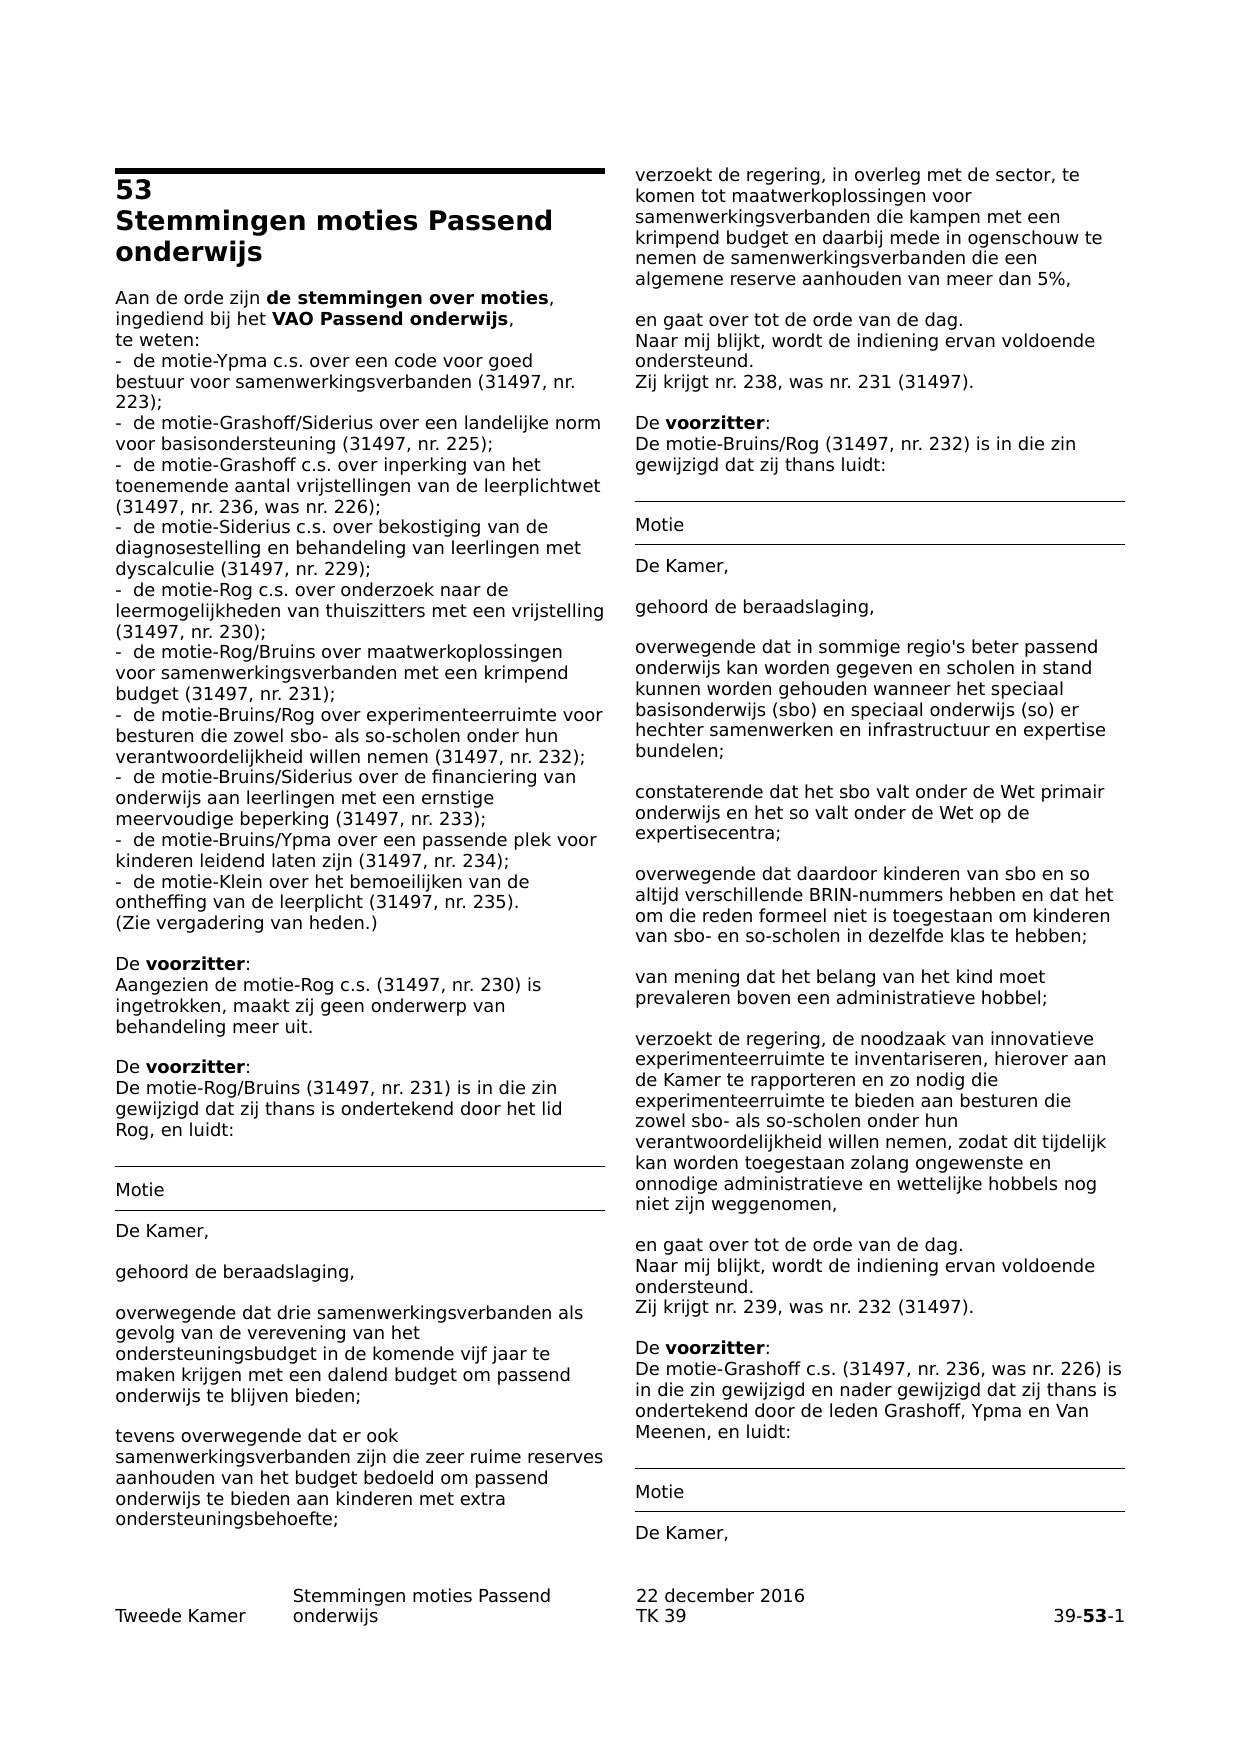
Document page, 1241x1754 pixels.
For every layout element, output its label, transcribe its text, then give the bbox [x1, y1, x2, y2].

list de motie-Bruins/Rog over experimenteerruimte voor besturen die zowel sbo- als so-scholen onder hun verantwoordelijkheid willen nemen (31497, nr. 232); [115, 705, 605, 767]
text tevens overwegende dat er ook samenwerkingsverbanden zijn die zeer ruime reserves aanhouden van het budget bedoeld om passend onderwijs te bieden aan kinderen met extra ondersteuningsbehoefte; [115, 1426, 605, 1530]
text De voorzitter: [635, 1338, 1125, 1359]
text De Kamer, [115, 1221, 605, 1242]
title 53 Stemmingen moties Passend onderwijs [115, 174, 605, 268]
text Aangezien de motie-Rog c.s. (31497, nr. 230) is ingetrokken, maakt zij geen onderwerp van behandeling meer uit. [115, 975, 605, 1037]
text Motie [115, 1180, 605, 1201]
text Zij krijgt nr. 239, was nr. 232 (31497). [635, 1297, 1125, 1318]
text De motie-Grashoff c.s. (31497, nr. 236, was nr. 226) is in die zin gewijzigd en nader gewijzigd dat zij thans is ondertekend door de leden Grashoff, Ypma en Van Meenen, en luidt: [635, 1359, 1125, 1442]
text overwegende dat daardoor kinderen van sbo en so altijd verschillende BRIN-nummers hebben en dat het om die reden formeel niet is toegestaan om kinderen van sbo- en so-scholen in dezelfde klas te hebben; [635, 864, 1125, 947]
text Motie [635, 515, 1125, 536]
text De voorzitter: [115, 954, 605, 975]
list de motie-Bruins/Ypma over een passende plek voor kinderen leidend laten zijn (31497, nr. 234); [115, 830, 605, 871]
text gehoord de beraadslaging, [115, 1262, 605, 1282]
list de motie-Siderius c.s. over bekostiging van de diagnosestelling en behandeling van leerlingen met dyscalculie (31497, nr. 229); [115, 517, 605, 580]
text Naar mij blijkt, wordt de indiening ervan voldoende ondersteund. [635, 330, 1125, 372]
list de motie-Ypma c.s. over een code voor goed bestuur voor samenwerkingsverbanden (31497, nr. 223); [115, 351, 605, 413]
text verzoekt de regering, in overleg met de sector, te komen tot maatwerkoplossingen voor samenwerkingsverbanden die kampen met een krimpend budget en daarbij mede in ogenschouw te nemen de samenwerkingsverbanden die een algemene reserve aanhouden van meer dan 5%, [635, 165, 1125, 290]
text De voorzitter: [635, 413, 1125, 434]
text De voorzitter: [115, 1057, 605, 1078]
text (Zie vergadering van heden.) [115, 913, 605, 934]
list de motie-Rog c.s. over onderzoek naar de leermogelijkheden van thuiszitters met een vrijstelling (31497, nr. 230); [115, 580, 605, 642]
text Aan de orde zijn de stemmingen over moties, ingediend bij het VAO Passend onderwijs, [115, 288, 605, 330]
text te weten: [115, 330, 605, 351]
text overwegende dat in sommige regio's beter passend onderwijs kan worden gegeven en scholen in stand kunnen worden gehouden wanneer het speciaal basisonderwijs (sbo) en speciaal onderwijs (so) er hechter samenwerken en infrastructuur en expertise bundelen; [635, 637, 1125, 762]
text constaterende dat het sbo valt onder de Wet primair onderwijs en het so valt onder de Wet op de expertisecentra; [635, 782, 1125, 844]
text Motie [635, 1482, 1125, 1503]
text Zij krijgt nr. 238, was nr. 231 (31497). [635, 372, 1125, 393]
text en gaat over tot de orde van de dag. [635, 1235, 1125, 1256]
list de motie-Bruins/Siderius over de financiering van onderwijs aan leerlingen met een ernstige meervoudige beperking (31497, nr. 233); [115, 767, 605, 830]
text overwegende dat drie samenwerkingsverbanden als gevolg van de verevening van het ondersteuningsbudget in de komende vijf jaar te maken krijgen met een dalend budget om passend onderwijs te blijven bieden; [115, 1302, 605, 1406]
list de motie-Rog/Bruins over maatwerkoplossingen voor samenwerkingsverbanden met een krimpend budget (31497, nr. 231); [115, 642, 605, 705]
list de motie-Klein over het bemoeilijken van de ontheffing van de leerplicht (31497, nr. 235). [115, 871, 605, 913]
text De motie-Bruins/Rog (31497, nr. 232) is in die zin gewijzigd dat zij thans luidt: [635, 434, 1125, 475]
list de motie-Grashoff c.s. over inperking van het toenemende aantal vrijstellingen van de leerplichtwet (31497, nr. 236, was nr. 226); [115, 455, 605, 517]
text De motie-Rog/Bruins (31497, nr. 231) is in die zin gewijzigd dat zij thans is ondertekend door het lid Rog, en luidt: [115, 1078, 605, 1140]
text verzoekt de regering, de noodzaak van innovatieve experimenteerruimte te inventariseren, hierover aan de Kamer te rapporteren en zo nodig die experimenteerruimte te bieden aan besturen die zowel sbo- als so-scholen onder hun verantwoordelijkheid willen nemen, zodat dit tijdelijk kan worden toegestaan zolang ongewenste en onnodige administratieve en wettelijke hobbels nog niet zijn weggenomen, [635, 1028, 1125, 1215]
list de motie-Grashoff/Siderius over een landelijke norm voor basisondersteuning (31497, nr. 225); [115, 413, 605, 455]
text De Kamer, [635, 556, 1125, 577]
text De Kamer, [635, 1523, 1125, 1543]
text van mening dat het belang van het kind moet prevaleren boven een administratieve hobbel; [635, 967, 1125, 1008]
text Naar mij blijkt, wordt de indiening ervan voldoende ondersteund. [635, 1256, 1125, 1297]
text gehoord de beraadslaging, [635, 597, 1125, 617]
text en gaat over tot de orde van de dag. [635, 310, 1125, 330]
